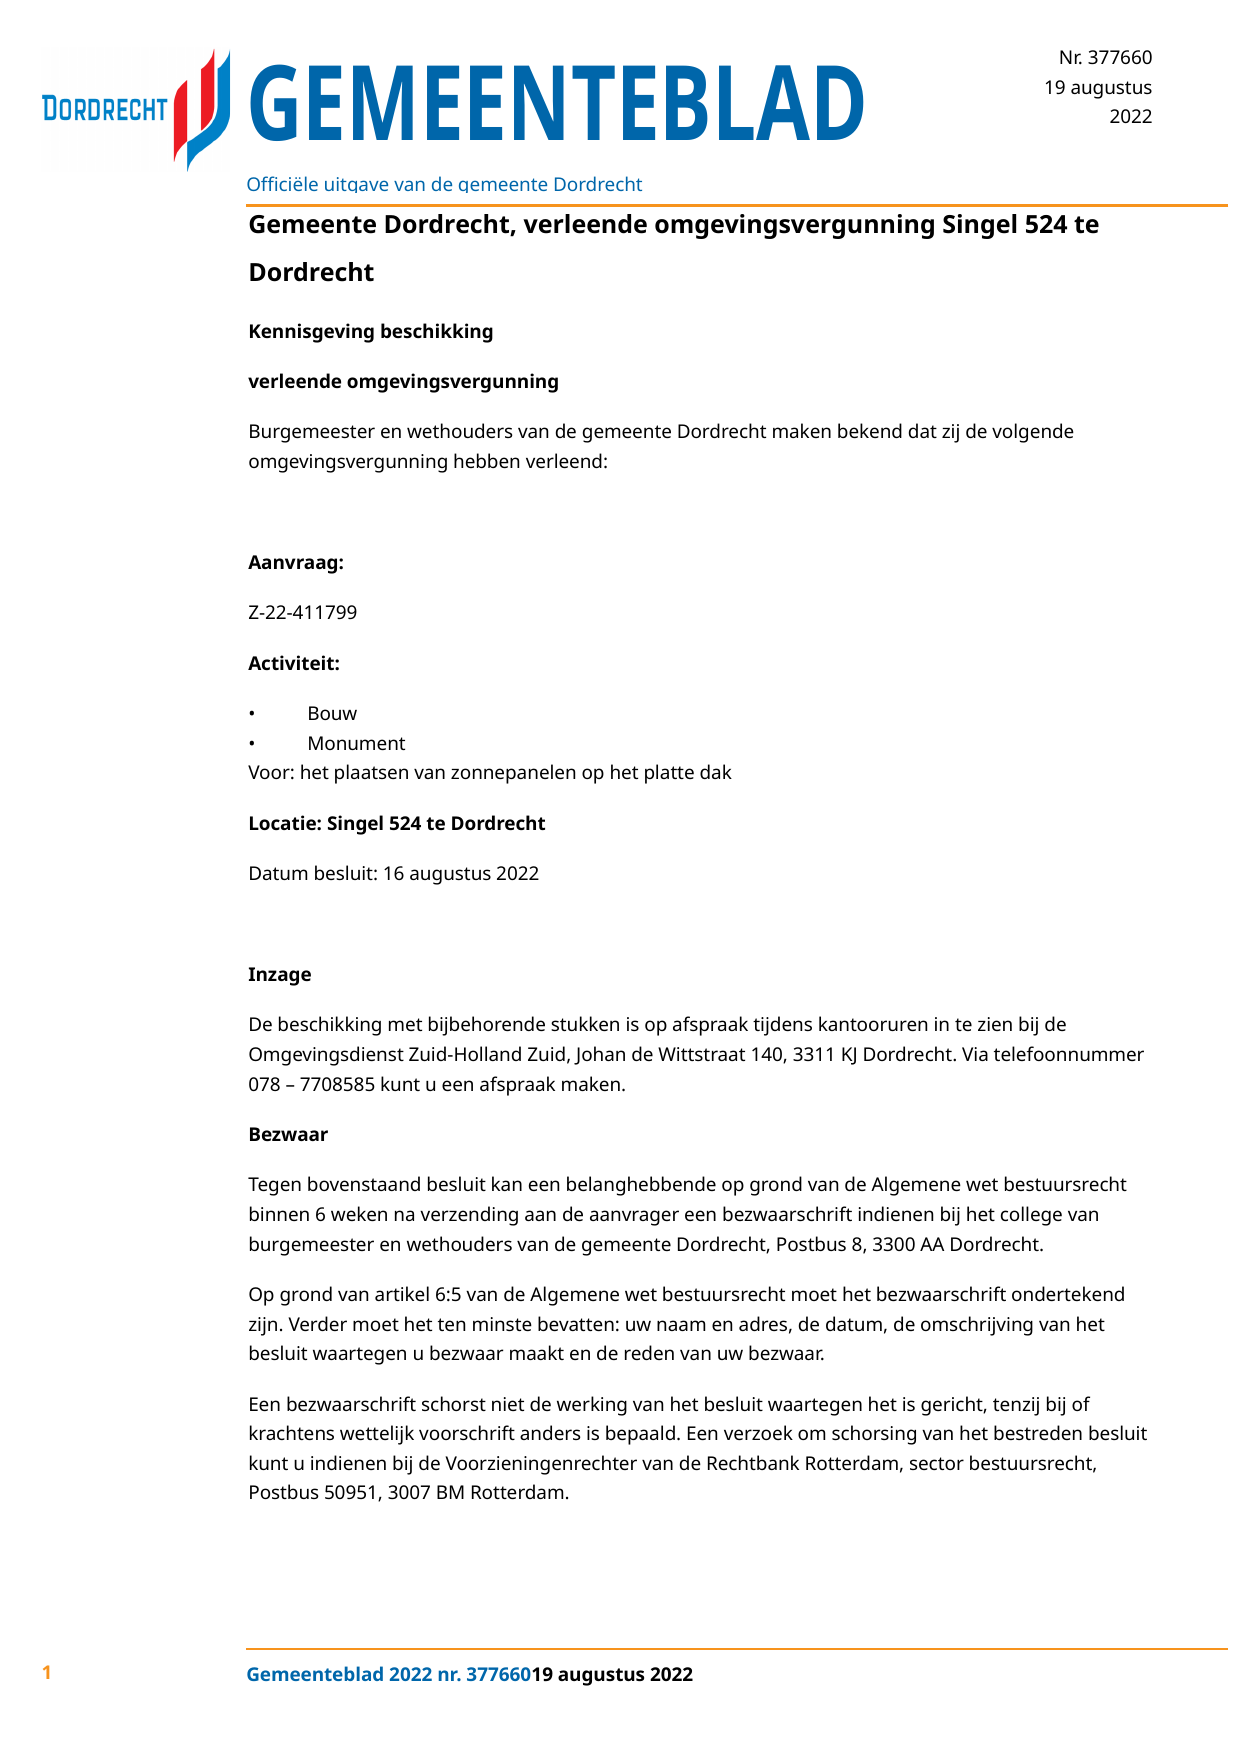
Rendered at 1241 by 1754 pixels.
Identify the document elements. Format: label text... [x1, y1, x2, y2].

text Aanvraag: [248, 549, 1152, 575]
text Bezwaar [248, 1121, 1152, 1147]
text Inzage [248, 961, 1152, 987]
list Monument [248, 730, 1152, 756]
text Locatie: Singel 524 te Dordrecht [248, 810, 1152, 836]
text Activiteit: [248, 650, 1152, 676]
text Datum besluit: 16 augustus 2022 [248, 860, 1152, 886]
text Z-22-411799 [248, 599, 1152, 625]
picture [41, 47, 231, 172]
text Kennisgeving beschikking [248, 318, 1152, 344]
text Gemeente Dordrecht, verleende omgevingsvergunning Singel 524 te Dordrecht [248, 207, 1152, 288]
text Burgemeester en wethouders van de gemeente Dordrecht maken bekend dat zij de volgende omgevingsvergunning hebben verleend: [248, 419, 1152, 474]
text Voor: het plaatsen van zonnepanelen op het platte dak [248, 759, 1152, 785]
text verleende omgevingsvergunning [248, 368, 1152, 394]
text Op grond van artikel 6:5 van de Algemene wet bestuursrecht moet het bezwaarschrift ondertekend zijn. Verder moet het ten minste bevatten: uw naam en adres, de datum, de omschrijving van het besluit waartegen u bezwaar maakt en de reden van uw bezwaar. [248, 1281, 1152, 1366]
text Tegen bovenstaand besluit kan een belanghebbende op grond van de Algemene wet bestuursrecht binnen 6 weken na verzending aan de aanvrager een bezwaarschrift indienen bij het college van burgemeester en wethouders van de gemeente Dordrecht, Postbus 8, 3300 AA Dordrecht. [248, 1172, 1152, 1257]
list Bouw [248, 700, 1152, 726]
text Een bezwaarschrift schorst niet de werking van het besluit waartegen het is gericht, tenzij bij of krachtens wettelijk voorschrift anders is bepaald. Een verzoek om schorsing van het bestreden besluit kunt u indienen bij de Voorzieningenrechter van de Rechtbank Rotterdam, sector bestuursrecht, Postbus 50951, 3007 BM Rotterdam. [248, 1391, 1152, 1505]
text De beschikking met bijbehorende stukken is op afspraak tijdens kantooruren in te zien bij de Omgevingsdienst Zuid-Holland Zuid, Johan de Wittstraat 140, 3311 KJ Dordrecht. Via telefoonnummer 078 – 7708585 kunt u een afspraak maken. [248, 1012, 1152, 1097]
